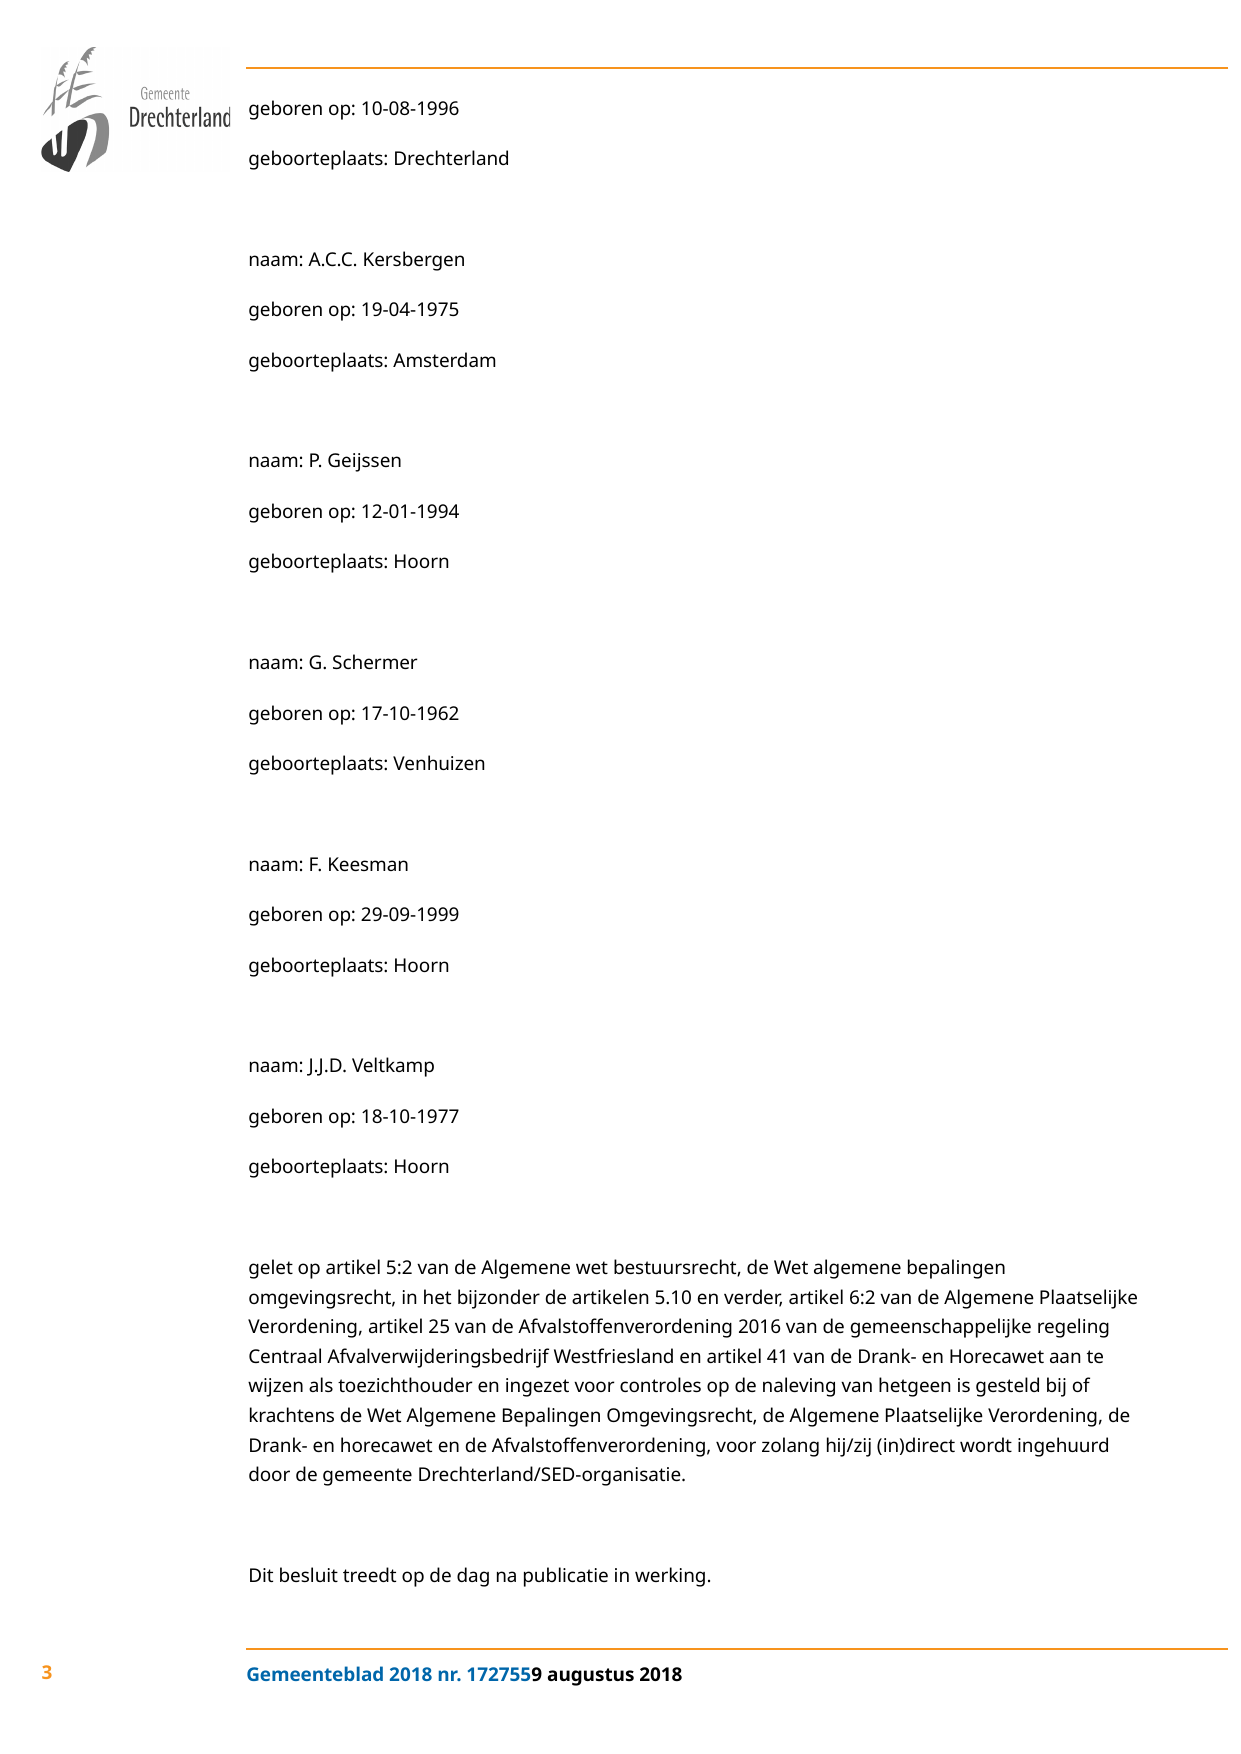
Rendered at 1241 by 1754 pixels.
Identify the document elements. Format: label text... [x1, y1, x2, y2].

text geboorteplaats: Drechterland [248, 145, 1152, 171]
text geboorteplaats: Venhuizen [248, 750, 1152, 776]
text geboren op: 17-10-1962 [248, 700, 1152, 726]
text naam: P. Geijssen [248, 448, 1152, 473]
text geboren op: 19-04-1975 [248, 296, 1152, 322]
text gelet op artikel 5:2 van de Algemene wet bestuursrecht, de Wet algemene bepalingen omgevingsrecht, in het bijzonder de artikelen 5.10 en verder, artikel 6:2 van de Algemene Plaatselijke Verordening, artikel 25 van de Afvalstoffenverordening 2016 van de gemeenschappelijke regeling Centraal Afvalverwijderingsbedrijf Westfriesland en artikel 41 van de Drank- en Horecawet aan te wijzen als toezichthouder en ingezet voor controles op de naleving van hetgeen is gesteld bij of krachtens de Wet Algemene Bepalingen Omgevingsrecht, de Algemene Plaatselijke Verordening, de Drank- en horecawet en de Afvalstoffenverordening, voor zolang hij/zij (in)direct wordt ingehuurd door de gemeente Drechterland/SED-organisatie. [248, 1254, 1152, 1487]
text geboorteplaats: Hoorn [248, 1153, 1152, 1179]
text naam: A.C.C. Kersbergen [248, 246, 1152, 272]
text geboorteplaats: Amsterdam [248, 347, 1152, 373]
text geboren op: 10-08-1996 [248, 95, 1152, 121]
text Dit besluit treedt op de dag na publicatie in werking. [248, 1562, 1152, 1588]
text naam: G. Schermer [248, 649, 1152, 675]
text geboren op: 18-10-1977 [248, 1103, 1152, 1129]
text geboorteplaats: Hoorn [248, 548, 1152, 574]
text geboren op: 29-09-1999 [248, 901, 1152, 927]
picture [41, 47, 231, 172]
text naam: J.J.D. Veltkamp [248, 1053, 1152, 1078]
text geboren op: 12-01-1994 [248, 498, 1152, 524]
text geboorteplaats: Hoorn [248, 952, 1152, 978]
text naam: F. Keesman [248, 851, 1152, 877]
